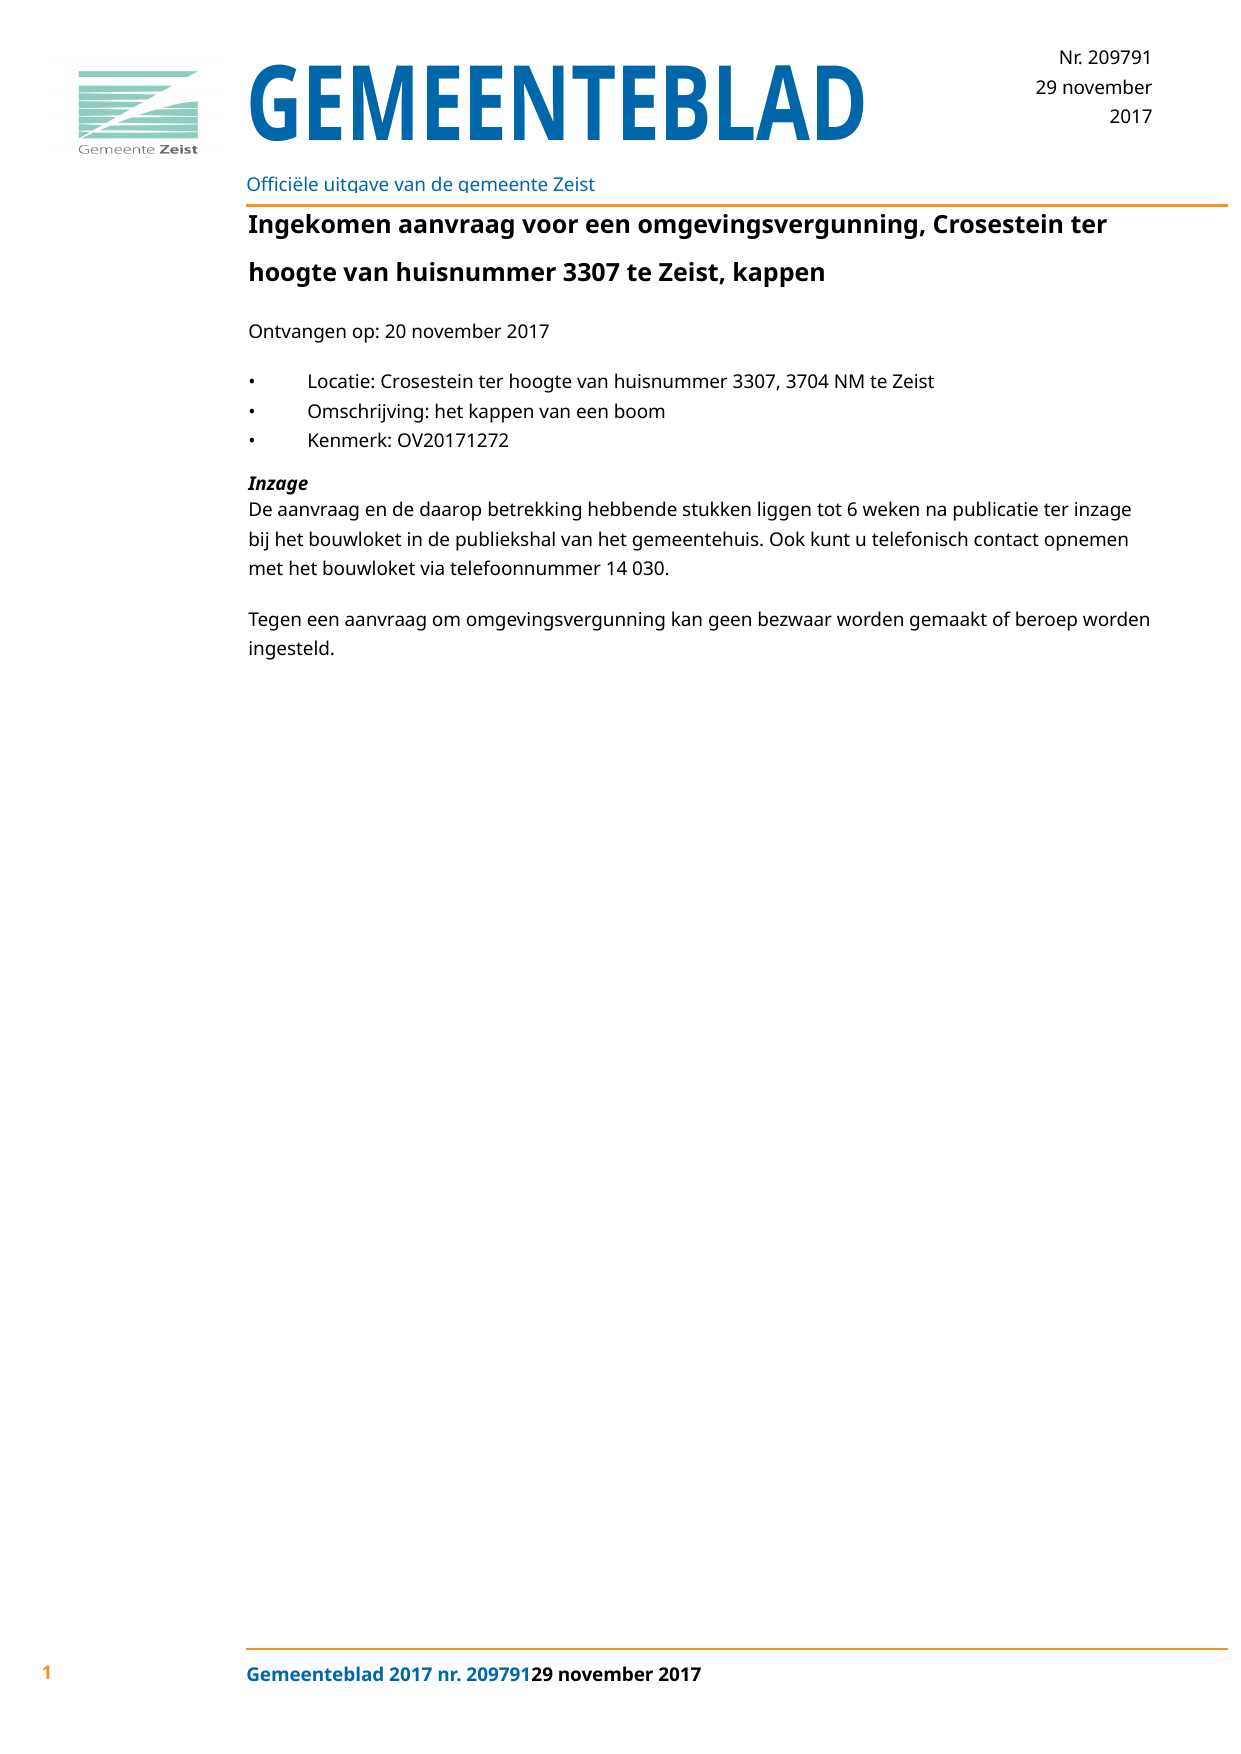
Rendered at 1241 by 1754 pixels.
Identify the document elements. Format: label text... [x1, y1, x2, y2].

text De aanvraag en de daarop betrekking hebbende stukken liggen tot 6 weken na publicatie ter inzage bij het bouwloket in de publiekshal van het gemeentehuis. Ook kunt u telefonisch contact opnemen met het bouwloket via telefoonnummer 14 030. [248, 496, 1152, 581]
picture [41, 47, 231, 172]
text Ingekomen aanvraag voor een omgevingsvergunning, Crosestein ter hoogte van huisnummer 3307 te Zeist, kappen [248, 207, 1152, 288]
list Locatie: Crosestein ter hoogte van huisnummer 3307, 3704 NM te Zeist [248, 368, 1152, 394]
text Ontvangen op: 20 november 2017 [248, 318, 1152, 344]
text Tegen een aanvraag om omgevingsvergunning kan geen bezwaar worden gemaakt of beroep worden ingesteld. [248, 606, 1152, 661]
text Inzage [248, 471, 1152, 496]
list Omschrijving: het kappen van een boom [248, 398, 1152, 424]
list Kenmerk: OV20171272 [248, 427, 1152, 453]
